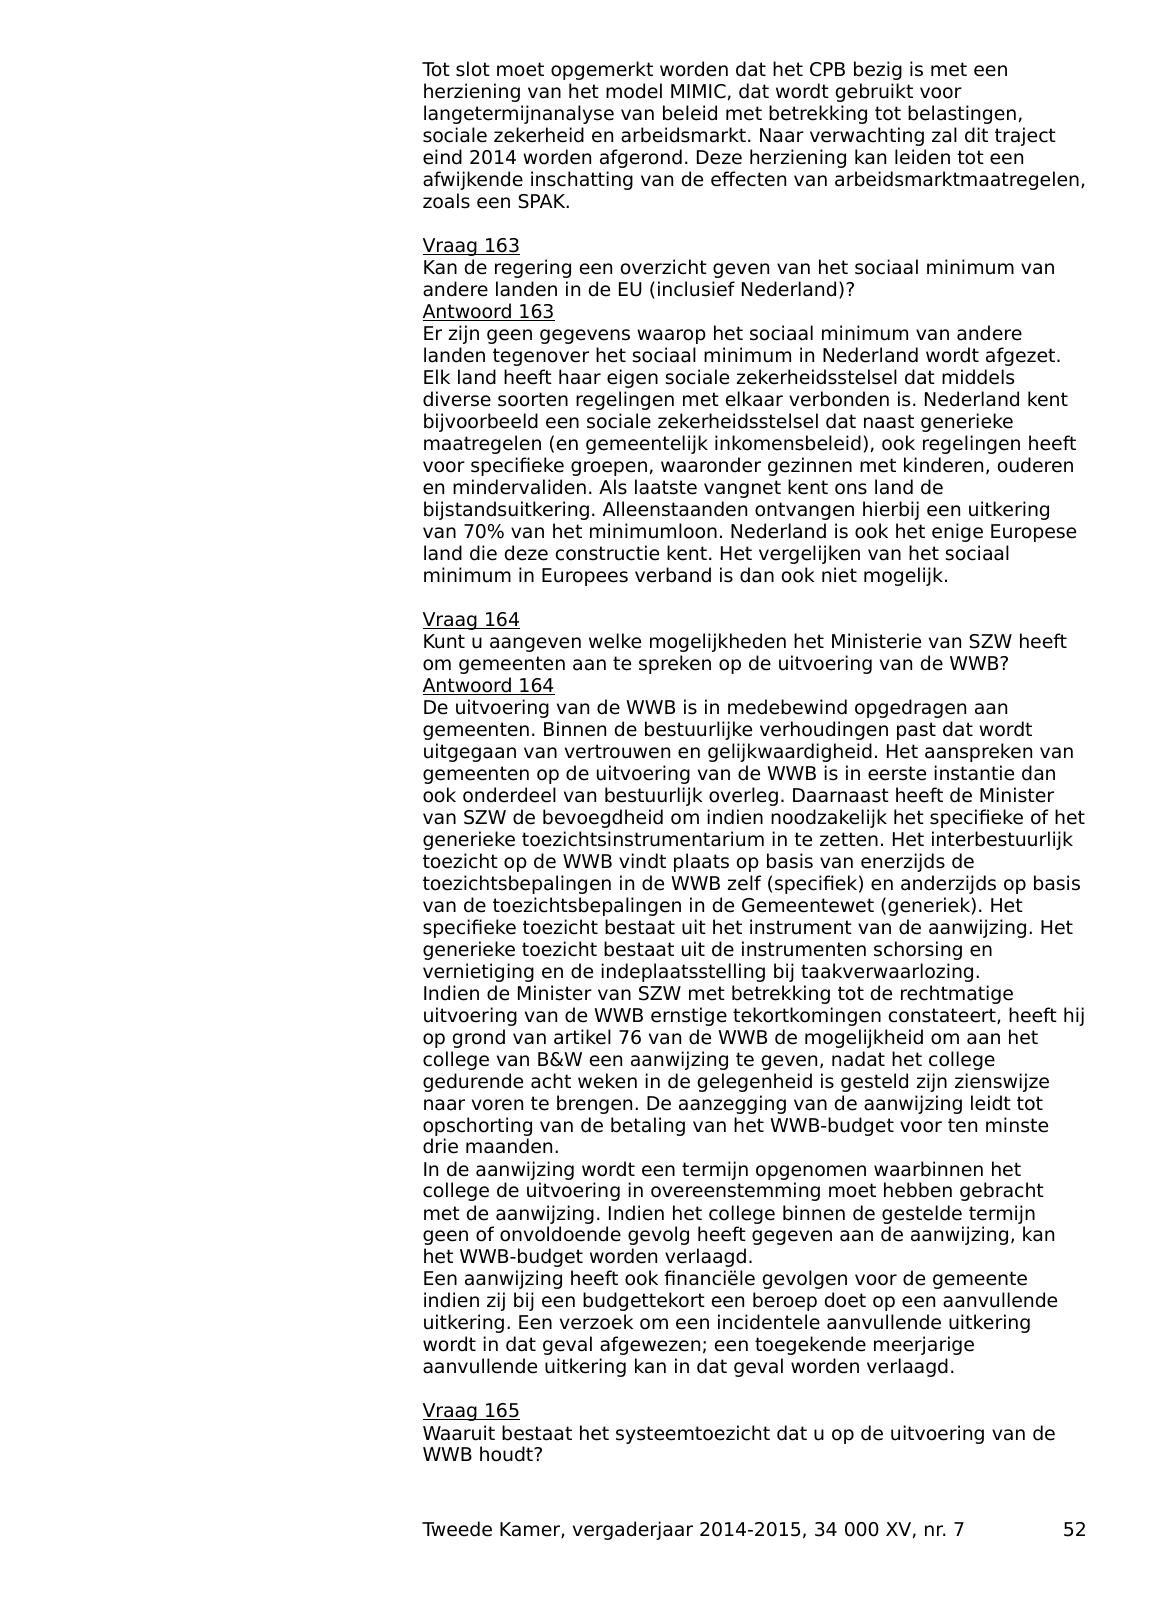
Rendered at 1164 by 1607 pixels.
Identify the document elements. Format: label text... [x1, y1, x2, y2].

text Waaruit bestaat het systeemtoezicht dat u op de uitvoering van de WWB houdt? [422, 1422, 1087, 1466]
text Indien de Minister van SZW met betrekking tot de rechtmatige uitvoering van de WWB ernstige tekortkomingen constateert, heeft hij op grond van artikel 76 van de WWB de mogelijkheid om aan het college van B&W een aanwijzing te geven, nadat het college gedurende acht weken in de gelegenheid is gesteld zijn zienswijze naar voren te brengen. De aanzegging van de aanwijzing leidt tot opschorting van de betaling van het WWB-budget voor ten minste drie maanden. [422, 983, 1087, 1158]
text Kan de regering een overzicht geven van het sociaal minimum van andere landen in de EU (inclusief Nederland)? [422, 257, 1087, 301]
text Antwoord 164 [422, 675, 1087, 697]
text In de aanwijzing wordt een termijn opgenomen waarbinnen het college de uitvoering in overeenstemming moet hebben gebracht met de aanwijzing. Indien het college binnen de gestelde termijn geen of onvoldoende gevolg heeft gegeven aan de aanwijzing, kan het WWB-budget worden verlaagd. [422, 1158, 1087, 1268]
text Een aanwijzing heeft ook financiële gevolgen voor de gemeente indien zij bij een budgettekort een beroep doet op een aanvullende uitkering. Een verzoek om een incidentele aanvullende uitkering wordt in dat geval afgewezen; een toegekende meerjarige aanvullende uitkering kan in dat geval worden verlaagd. [422, 1268, 1087, 1378]
text De uitvoering van de WWB is in medebewind opgedragen aan gemeenten. Binnen de bestuurlijke verhoudingen past dat wordt uitgegaan van vertrouwen en gelijkwaardigheid. Het aanspreken van gemeenten op de uitvoering van de WWB is in eerste instantie dan ook onderdeel van bestuurlijk overleg. Daarnaast heeft de Minister van SZW de bevoegdheid om indien noodzakelijk het specifieke of het generieke toezichtsinstrumentarium in te zetten. Het interbestuurlijk toezicht op de WWB vindt plaats op basis van enerzijds de toezichtsbepalingen in de WWB zelf (specifiek) en anderzijds op basis van de toezichtsbepalingen in de Gemeentewet (generiek). Het specifieke toezicht bestaat uit het instrument van de aanwijzing. Het generieke toezicht bestaat uit de instrumenten schorsing en vernietiging en de indeplaatsstelling bij taakverwaarlozing. [422, 697, 1087, 983]
text Antwoord 163 [422, 301, 1087, 323]
text Er zijn geen gegevens waarop het sociaal minimum van andere landen tegenover het sociaal minimum in Nederland wordt afgezet. Elk land heeft haar eigen sociale zekerheidsstelsel dat middels diverse soorten regelingen met elkaar verbonden is. Nederland kent bijvoorbeeld een sociale zekerheidsstelsel dat naast generieke maatregelen (en gemeentelijk inkomensbeleid), ook regelingen heeft voor specifieke groepen, waaronder gezinnen met kinderen, ouderen en mindervaliden. Als laatste vangnet kent ons land de bijstandsuitkering. Alleenstaanden ontvangen hierbij een uitkering van 70% van het minimumloon. Nederland is ook het enige Europese land die deze constructie kent. Het vergelijken van het sociaal minimum in Europees verband is dan ook niet mogelijk. [422, 323, 1087, 587]
text Tot slot moet opgemerkt worden dat het CPB bezig is met een herziening van het model MIMIC, dat wordt gebruikt voor langetermijnanalyse van beleid met betrekking tot belastingen, sociale zekerheid en arbeidsmarkt. Naar verwachting zal dit traject eind 2014 worden afgerond. Deze herziening kan leiden tot een afwijkende inschatting van de effecten van arbeidsmarktmaatregelen, zoals een SPAK. [422, 59, 1087, 213]
text Vraag 163 [422, 235, 1087, 257]
text Vraag 164 [422, 609, 1087, 631]
text Vraag 165 [422, 1400, 1087, 1422]
text Kunt u aangeven welke mogelijkheden het Ministerie van SZW heeft om gemeenten aan te spreken op de uitvoering van de WWB? [422, 631, 1087, 675]
